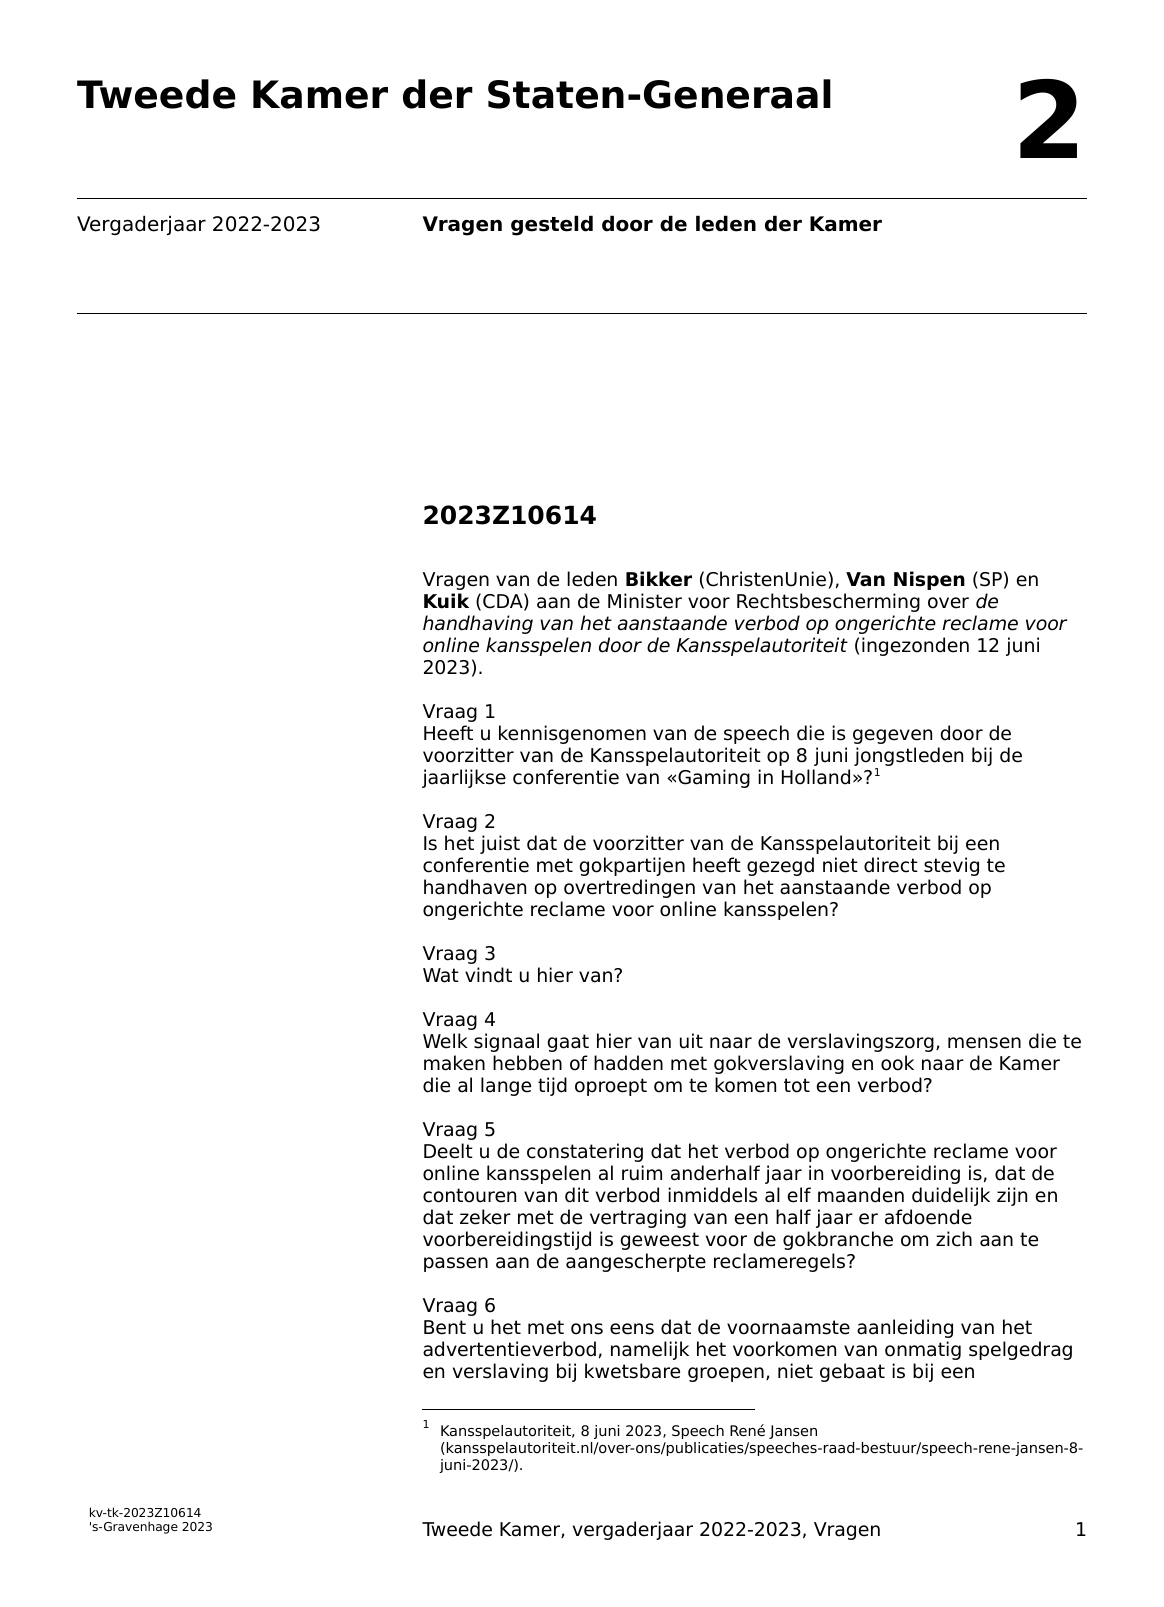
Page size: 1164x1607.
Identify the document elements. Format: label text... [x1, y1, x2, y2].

text Vraag 3 [422, 943, 1087, 965]
text Vraag 4 [422, 1009, 1087, 1031]
text 's-Gravenhage 2023 [88, 1520, 323, 1534]
text Vraag 5 [422, 1119, 1087, 1141]
table_cell Vergaderjaar 2022-2023 [77, 199, 422, 313]
text kv-tk-2023Z10614 [88, 1506, 323, 1520]
text Welk signaal gaat hier van uit naar de verslavingszorg, mensen die te maken hebben of hadden met gokverslaving en ook naar de Kamer die al lange tijd oproept om te komen tot een verbod? [422, 1031, 1087, 1097]
text Bent u het met ons eens dat de voornaamste aanleiding van het advertentieverbod, namelijk het voorkomen van onmatig spelgedrag en verslaving bij kwetsbare groepen, niet gebaat is bij een [422, 1317, 1087, 1383]
text 2023Z10614 [422, 501, 1087, 531]
table_header 2 [886, 59, 1087, 198]
text Is het juist dat de voorzitter van de Kansspelautoriteit bij een conferentie met gokpartijen heeft gezegd niet direct stevig te handhaven op overtredingen van het aanstaande verbod op ongerichte reclame voor online kansspelen? [422, 833, 1087, 921]
text Kansspelautoriteit, 8 juni 2023, Speech René Jansen (kansspelautoriteit.nl/over-ons/publicaties/speeches-raad-bestuur/speech-rene-jansen-8-juni-2023/). [422, 1418, 1087, 1474]
text Heeft u kennisgenomen van de speech die is gegeven door de voorzitter van de Kansspelautoriteit op 8 juni jongstleden bij de jaarlijkse conferentie van «Gaming in Holland»? [422, 723, 1087, 789]
table_cell Vragen gesteld door de leden der Kamer [422, 199, 1087, 313]
text Vragen van de leden Bikker (ChristenUnie), Van Nispen (SP) en Kuik (CDA) aan de Minister voor Rechtsbescherming over de handhaving van het aanstaande verbod op ongerichte reclame voor online kansspelen door de Kansspelautoriteit (ingezonden 12 juni 2023). [422, 569, 1087, 679]
table_header Tweede Kamer der Staten-Generaal [77, 59, 886, 198]
text Vraag 6 [422, 1295, 1087, 1317]
text Vraag 1 [422, 701, 1087, 723]
text Wat vindt u hier van? [422, 965, 1087, 987]
text Deelt u de constatering dat het verbod op ongerichte reclame voor online kansspelen al ruim anderhalf jaar in voorbereiding is, dat de contouren van dit verbod inmiddels al elf maanden duidelijk zijn en dat zeker met de vertraging van een half jaar er afdoende voorbereidingstijd is geweest voor de gokbranche om zich aan te passen aan de aangescherpte reclameregels? [422, 1141, 1087, 1273]
text Vraag 2 [422, 811, 1087, 833]
